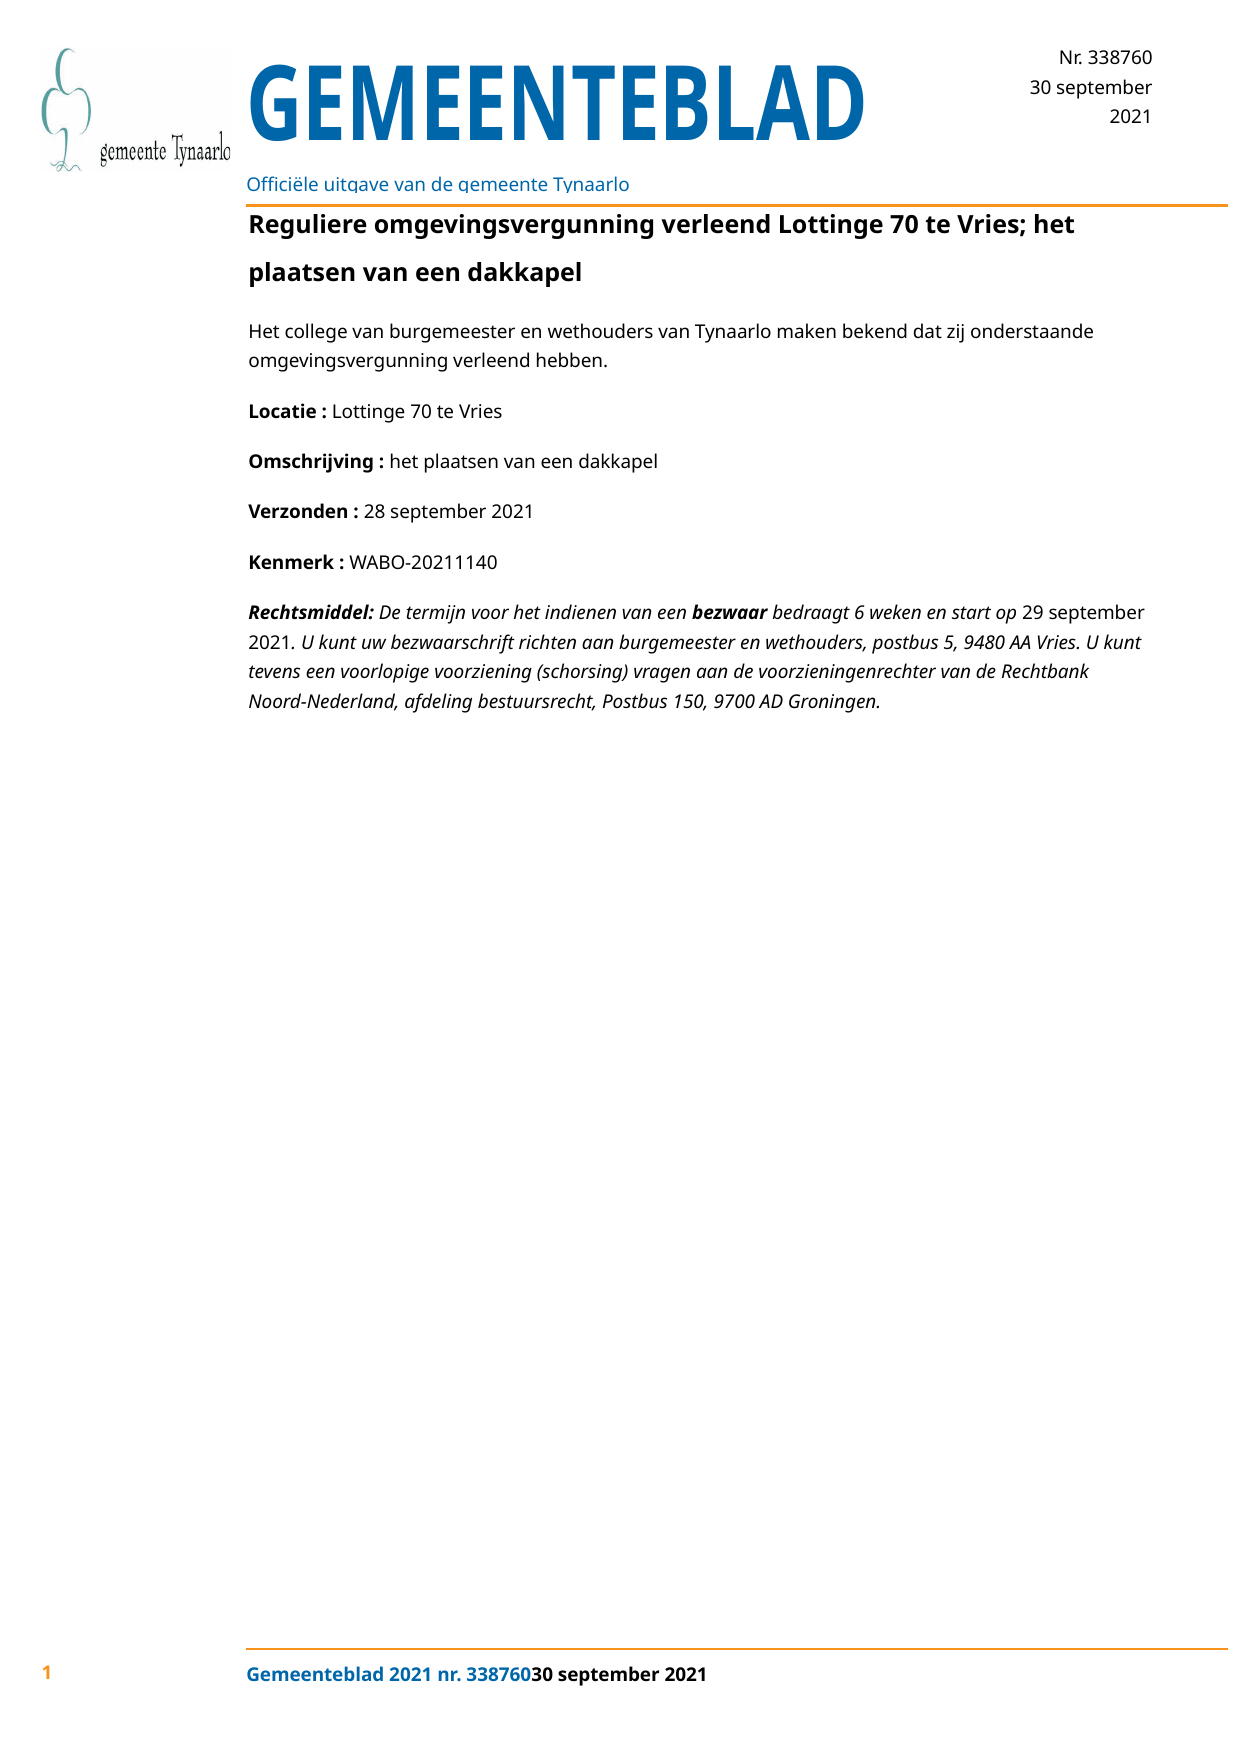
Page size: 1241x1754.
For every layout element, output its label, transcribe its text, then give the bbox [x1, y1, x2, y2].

text Rechtsmiddel: De termijn voor het indienen van een bezwaar bedraagt 6 weken en start op 29 september 2021. U kunt uw bezwaarschrift richten aan burgemeester en wethouders, postbus 5, 9480 AA Vries. U kunt tevens een voorlopige voorziening (schorsing) vragen aan de voorzieningenrechter van de Rechtbank Noord-Nederland, afdeling bestuursrecht, Postbus 150, 9700 AD Groningen. [248, 599, 1152, 714]
text Locatie : Lottinge 70 te Vries [248, 398, 1152, 424]
text Omschrijving : het plaatsen van een dakkapel [248, 448, 1152, 474]
text Het college van burgemeester en wethouders van Tynaarlo maken bekend dat zij onderstaande omgevingsvergunning verleend hebben. [248, 318, 1152, 373]
text Reguliere omgevingsvergunning verleend Lottinge 70 te Vries; het plaatsen van een dakkapel [248, 207, 1152, 288]
text Verzonden : 28 september 2021 [248, 499, 1152, 524]
text Kenmerk : WABO-20211140 [248, 549, 1152, 575]
picture [41, 47, 231, 172]
